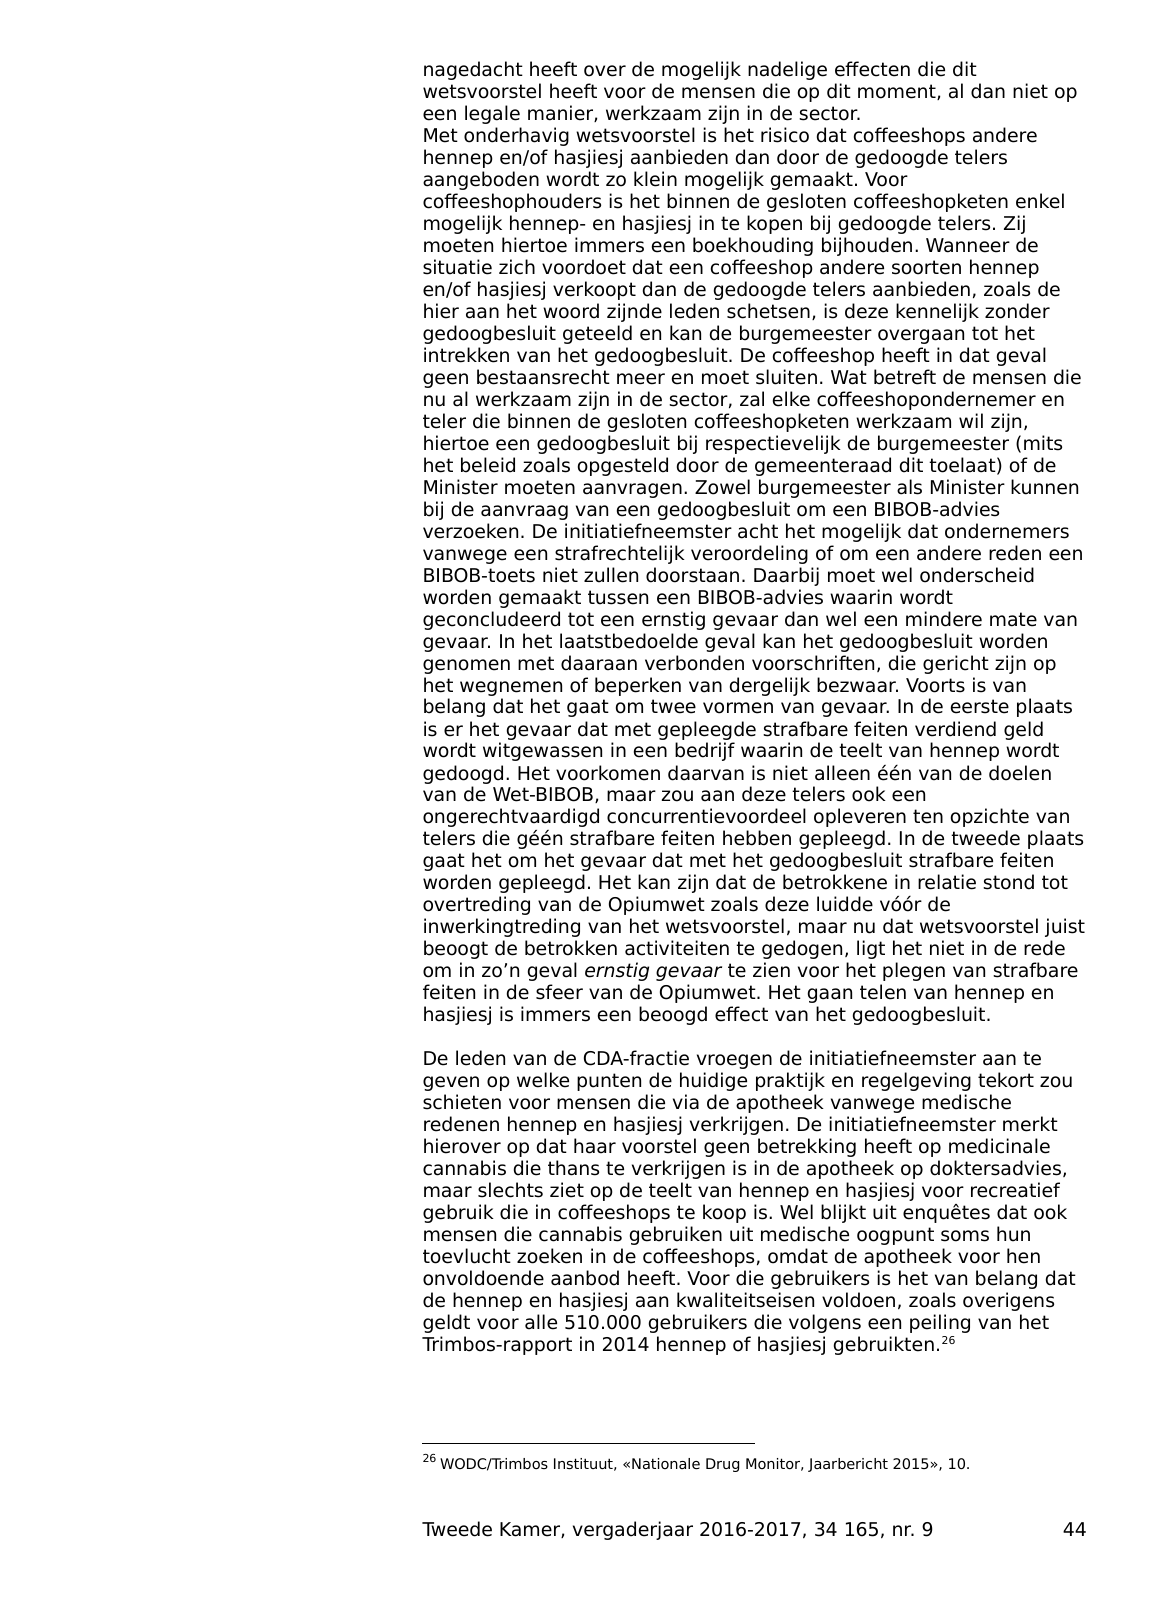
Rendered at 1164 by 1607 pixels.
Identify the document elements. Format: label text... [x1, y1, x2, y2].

text nagedacht heeft over de mogelijk nadelige effecten die dit wetsvoorstel heeft voor de mensen die op dit moment, al dan niet op een legale manier, werkzaam zijn in de sector. [422, 59, 1087, 125]
text Met onderhavig wetsvoorstel is het risico dat coffeeshops andere hennep en/of hasjiesj aanbieden dan door de gedoogde telers aangeboden wordt zo klein mogelijk gemaakt. Voor coffeeshophouders is het binnen de gesloten coffeeshopketen enkel mogelijk hennep- en hasjiesj in te kopen bij gedoogde telers. Zij moeten hiertoe immers een boekhouding bijhouden. Wanneer de situatie zich voordoet dat een coffeeshop andere soorten hennep en/of hasjiesj verkoopt dan de gedoogde telers aanbieden, zoals de hier aan het woord zijnde leden schetsen, is deze kennelijk zonder gedoogbesluit geteeld en kan de burgemeester overgaan tot het intrekken van het gedoogbesluit. De coffeeshop heeft in dat geval geen bestaansrecht meer en moet sluiten. Wat betreft de mensen die nu al werkzaam zijn in de sector, zal elke coffeeshopondernemer en teler die binnen de gesloten coffeeshopketen werkzaam wil zijn, hiertoe een gedoogbesluit bij respectievelijk de burgemeester (mits het beleid zoals opgesteld door de gemeenteraad dit toelaat) of de Minister moeten aanvragen. Zowel burgemeester als Minister kunnen bij de aanvraag van een gedoogbesluit om een BIBOB-advies verzoeken. De initiatiefneemster acht het mogelijk dat ondernemers vanwege een strafrechtelijk veroordeling of om een andere reden een BIBOB-toets niet zullen doorstaan. Daarbij moet wel onderscheid worden gemaakt tussen een BIBOB-advies waarin wordt geconcludeerd tot een ernstig gevaar dan wel een mindere mate van gevaar. In het laatstbedoelde geval kan het gedoogbesluit worden genomen met daaraan verbonden voorschriften, die gericht zijn op het wegnemen of beperken van dergelijk bezwaar. Voorts is van belang dat het gaat om twee vormen van gevaar. In de eerste plaats is er het gevaar dat met gepleegde strafbare feiten verdiend geld wordt witgewassen in een bedrijf waarin de teelt van hennep wordt gedoogd. Het voorkomen daarvan is niet alleen één van de doelen van de Wet-BIBOB, maar zou aan deze telers ook een ongerechtvaardigd concurrentievoordeel opleveren ten opzichte van telers die géén strafbare feiten hebben gepleegd. In de tweede plaats gaat het om het gevaar dat met het gedoogbesluit strafbare feiten worden gepleegd. Het kan zijn dat de betrokkene in relatie stond tot overtreding van de Opiumwet zoals deze luidde vóór de inwerkingtreding van het wetsvoorstel, maar nu dat wetsvoorstel juist beoogt de betrokken activiteiten te gedogen, ligt het niet in de rede om in zo’n geval ernstig gevaar te zien voor het plegen van strafbare feiten in de sfeer van de Opiumwet. Het gaan telen van hennep en hasjiesj is immers een beoogd effect van het gedoogbesluit. [422, 125, 1087, 1026]
text De leden van de CDA-fractie vroegen de initiatiefneemster aan te geven op welke punten de huidige praktijk en regelgeving tekort zou schieten voor mensen die via de apotheek vanwege medische redenen hennep en hasjiesj verkrijgen. De initiatiefneemster merkt hierover op dat haar voorstel geen betrekking heeft op medicinale cannabis die thans te verkrijgen is in de apotheek op doktersadvies, maar slechts ziet op de teelt van hennep en hasjiesj voor recreatief gebruik die in coffeeshops te koop is. Wel blijkt uit enquêtes dat ook mensen die cannabis gebruiken uit medische oogpunt soms hun toevlucht zoeken in de coffeeshops, omdat de apotheek voor hen onvoldoende aanbod heeft. Voor die gebruikers is het van belang dat de hennep en hasjiesj aan kwaliteitseisen voldoen, zoals overigens geldt voor alle 510.000 gebruikers die volgens een peiling van het Trimbos-rapport in 2014 hennep of hasjiesj gebruikten. [422, 1048, 1087, 1356]
text WODC/Trimbos Instituut, «Nationale Drug Monitor, Jaarbericht 2015», 10. [422, 1452, 1087, 1474]
